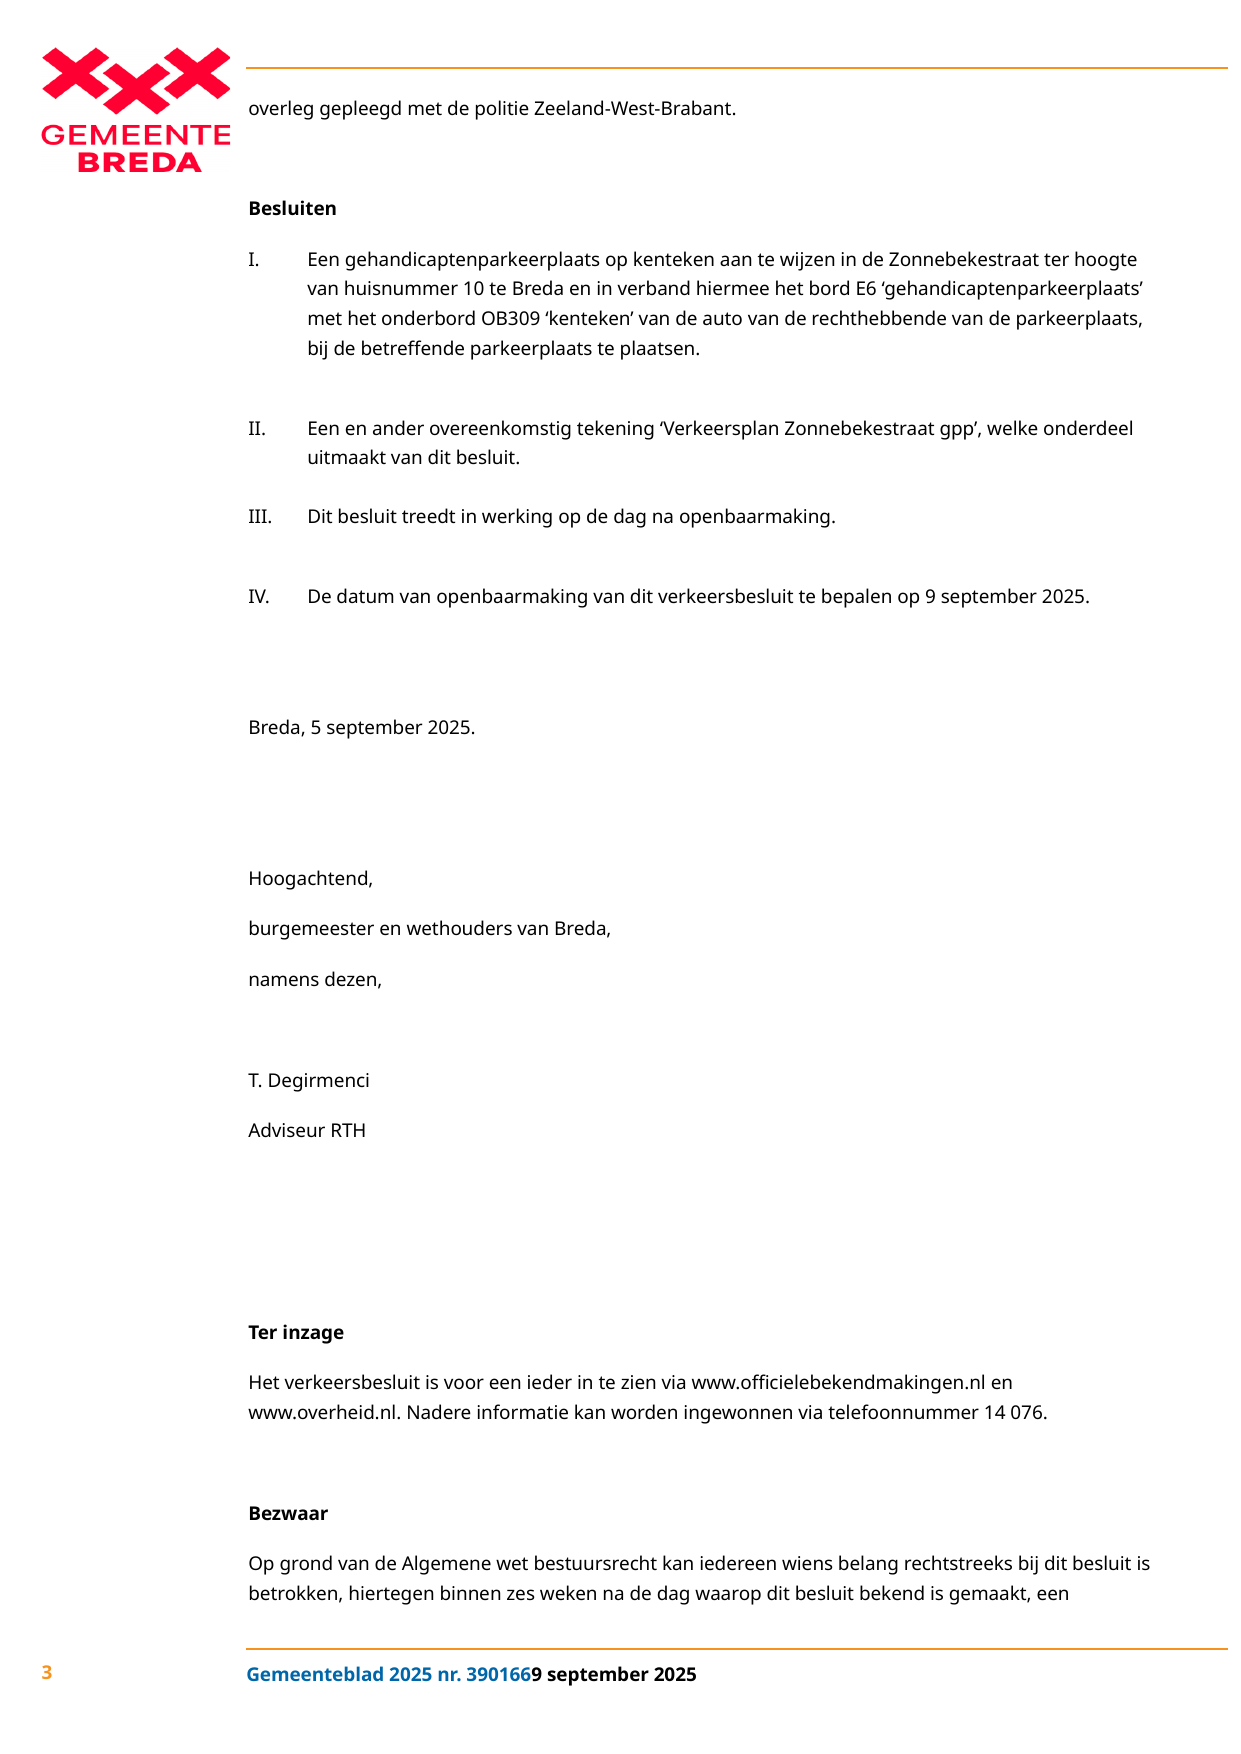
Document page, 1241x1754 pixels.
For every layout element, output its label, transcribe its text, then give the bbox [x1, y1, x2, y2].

text Bezwaar [248, 1500, 1152, 1526]
text burgemeester en wethouders van Breda, [248, 916, 1152, 941]
text Besluiten [248, 196, 1152, 221]
list Dit besluit treedt in werking op de dag na openbaarmaking. [248, 503, 1152, 529]
text Op grond van de Algemene wet bestuursrecht kan iedereen wiens belang rechtstreeks bij dit besluit is betrokken, hiertegen binnen zes weken na de dag waarop dit besluit bekend is gemaakt, een [248, 1550, 1152, 1606]
list Een gehandicaptenparkeerplaats op kenteken aan te wijzen in de Zonnebekestraat ter hoogte van huisnummer 10 te Breda en in verband hiermee het bord E6 ‘gehandicaptenparkeerplaats’ met het onderbord OB309 ‘kenteken’ van de auto van de rechthebbende van de parkeerplaats, bij de betreffende parkeerplaats te plaatsen. [248, 246, 1152, 361]
list Een en ander overeenkomstig tekening ‘Verkeersplan Zonnebekestraat gpp’, welke onderdeel uitmaakt van dit besluit. [248, 415, 1152, 470]
picture [41, 47, 231, 172]
text Het verkeersbesluit is voor een ieder in te zien via www.officielebekendmakingen.nl en www.overheid.nl. Nadere informatie kan worden ingewonnen via telefoonnummer 14 076. [248, 1369, 1152, 1425]
list De datum van openbaarmaking van dit verkeersbesluit te bepalen op 9 september 2025. [248, 583, 1152, 609]
text Breda, 5 september 2025. [248, 714, 1152, 740]
text Ter inzage [248, 1319, 1152, 1345]
text Adviseur RTH [248, 1117, 1152, 1143]
text namens dezen, [248, 966, 1152, 992]
text Hoogachtend, [248, 865, 1152, 891]
text T. Degirmenci [248, 1067, 1152, 1093]
text overleg gepleegd met de politie Zeeland-West-Brabant. [248, 95, 1152, 121]
